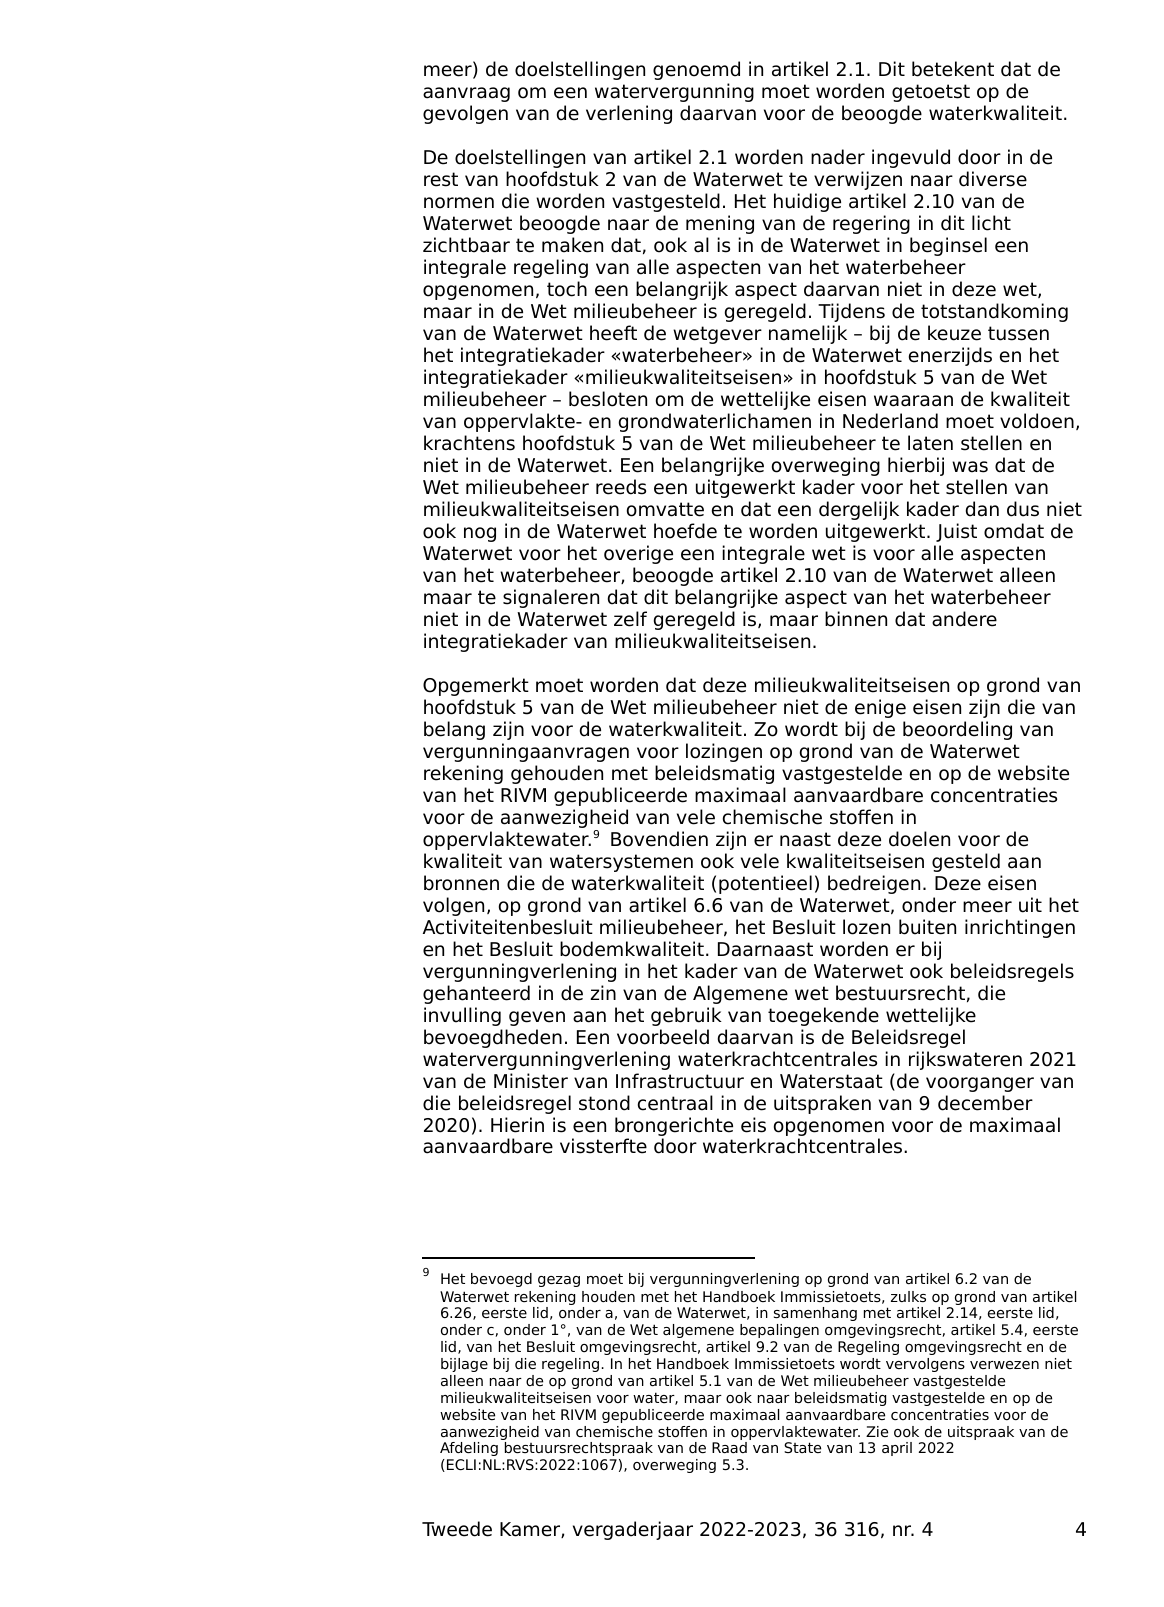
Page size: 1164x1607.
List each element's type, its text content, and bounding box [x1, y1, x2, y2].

text Opgemerkt moet worden dat deze milieukwaliteitseisen op grond van hoofdstuk 5 van de Wet milieubeheer niet de enige eisen zijn die van belang zijn voor de waterkwaliteit. Zo wordt bij de beoordeling van vergunningaanvragen voor lozingen op grond van de Waterwet rekening gehouden met beleidsmatig vastgestelde en op de website van het RIVM gepubliceerde maximaal aanvaardbare concentraties voor de aanwezigheid van vele chemische stoffen in oppervlaktewater. Bovendien zijn er naast deze doelen voor de kwaliteit van watersystemen ook vele kwaliteitseisen gesteld aan bronnen die de waterkwaliteit (potentieel) bedreigen. Deze eisen volgen, op grond van artikel 6.6 van de Waterwet, onder meer uit het Activiteitenbesluit milieubeheer, het Besluit lozen buiten inrichtingen en het Besluit bodemkwaliteit. Daarnaast worden er bij vergunningverlening in het kader van de Waterwet ook beleidsregels gehanteerd in de zin van de Algemene wet bestuursrecht, die invulling geven aan het gebruik van toegekende wettelijke bevoegdheden. Een voorbeeld daarvan is de Beleidsregel watervergunningverlening waterkrachtcentrales in rijkswateren 2021 van de Minister van Infrastructuur en Waterstaat (de voorganger van die beleidsregel stond centraal in de uitspraken van 9 december 2020). Hierin is een brongerichte eis opgenomen voor de maximaal aanvaardbare vissterfte door waterkrachtcentrales. [422, 675, 1087, 1158]
text Het bevoegd gezag moet bij vergunningverlening op grond van artikel 6.2 van de Waterwet rekening houden met het Handboek Immissietoets, zulks op grond van artikel 6.26, eerste lid, onder a, van de Waterwet, in samenhang met artikel 2.14, eerste lid, onder c, onder 1°, van de Wet algemene bepalingen omgevingsrecht, artikel 5.4, eerste lid, van het Besluit omgevingsrecht, artikel 9.2 van de Regeling omgevingsrecht en de bijlage bij die regeling. In het Handboek Immissietoets wordt vervolgens verwezen niet alleen naar de op grond van artikel 5.1 van de Wet milieubeheer vastgestelde milieukwaliteitseisen voor water, maar ook naar beleidsmatig vastgestelde en op de website van het RIVM gepubliceerde maximaal aanvaardbare concentraties voor de aanwezigheid van chemische stoffen in oppervlaktewater. Zie ook de uitspraak van de Afdeling bestuursrechtspraak van de Raad van State van 13 april 2022 (ECLI:NL:RVS:2022:1067), overweging 5.3. [422, 1267, 1087, 1474]
text meer) de doelstellingen genoemd in artikel 2.1. Dit betekent dat de aanvraag om een watervergunning moet worden getoetst op de gevolgen van de verlening daarvan voor de beoogde waterkwaliteit. [422, 59, 1087, 125]
text De doelstellingen van artikel 2.1 worden nader ingevuld door in de rest van hoofdstuk 2 van de Waterwet te verwijzen naar diverse normen die worden vastgesteld. Het huidige artikel 2.10 van de Waterwet beoogde naar de mening van de regering in dit licht zichtbaar te maken dat, ook al is in de Waterwet in beginsel een integrale regeling van alle aspecten van het waterbeheer opgenomen, toch een belangrijk aspect daarvan niet in deze wet, maar in de Wet milieubeheer is geregeld. Tijdens de totstandkoming van de Waterwet heeft de wetgever namelijk – bij de keuze tussen het integratiekader «waterbeheer» in de Waterwet enerzijds en het integratiekader «milieukwaliteitseisen» in hoofdstuk 5 van de Wet milieubeheer – besloten om de wettelijke eisen waaraan de kwaliteit van oppervlakte- en grondwaterlichamen in Nederland moet voldoen, krachtens hoofdstuk 5 van de Wet milieubeheer te laten stellen en niet in de Waterwet. Een belangrijke overweging hierbij was dat de Wet milieubeheer reeds een uitgewerkt kader voor het stellen van milieukwaliteitseisen omvatte en dat een dergelijk kader dan dus niet ook nog in de Waterwet hoefde te worden uitgewerkt. Juist omdat de Waterwet voor het overige een integrale wet is voor alle aspecten van het waterbeheer, beoogde artikel 2.10 van de Waterwet alleen maar te signaleren dat dit belangrijke aspect van het waterbeheer niet in de Waterwet zelf geregeld is, maar binnen dat andere integratiekader van milieukwaliteitseisen. [422, 147, 1087, 653]
